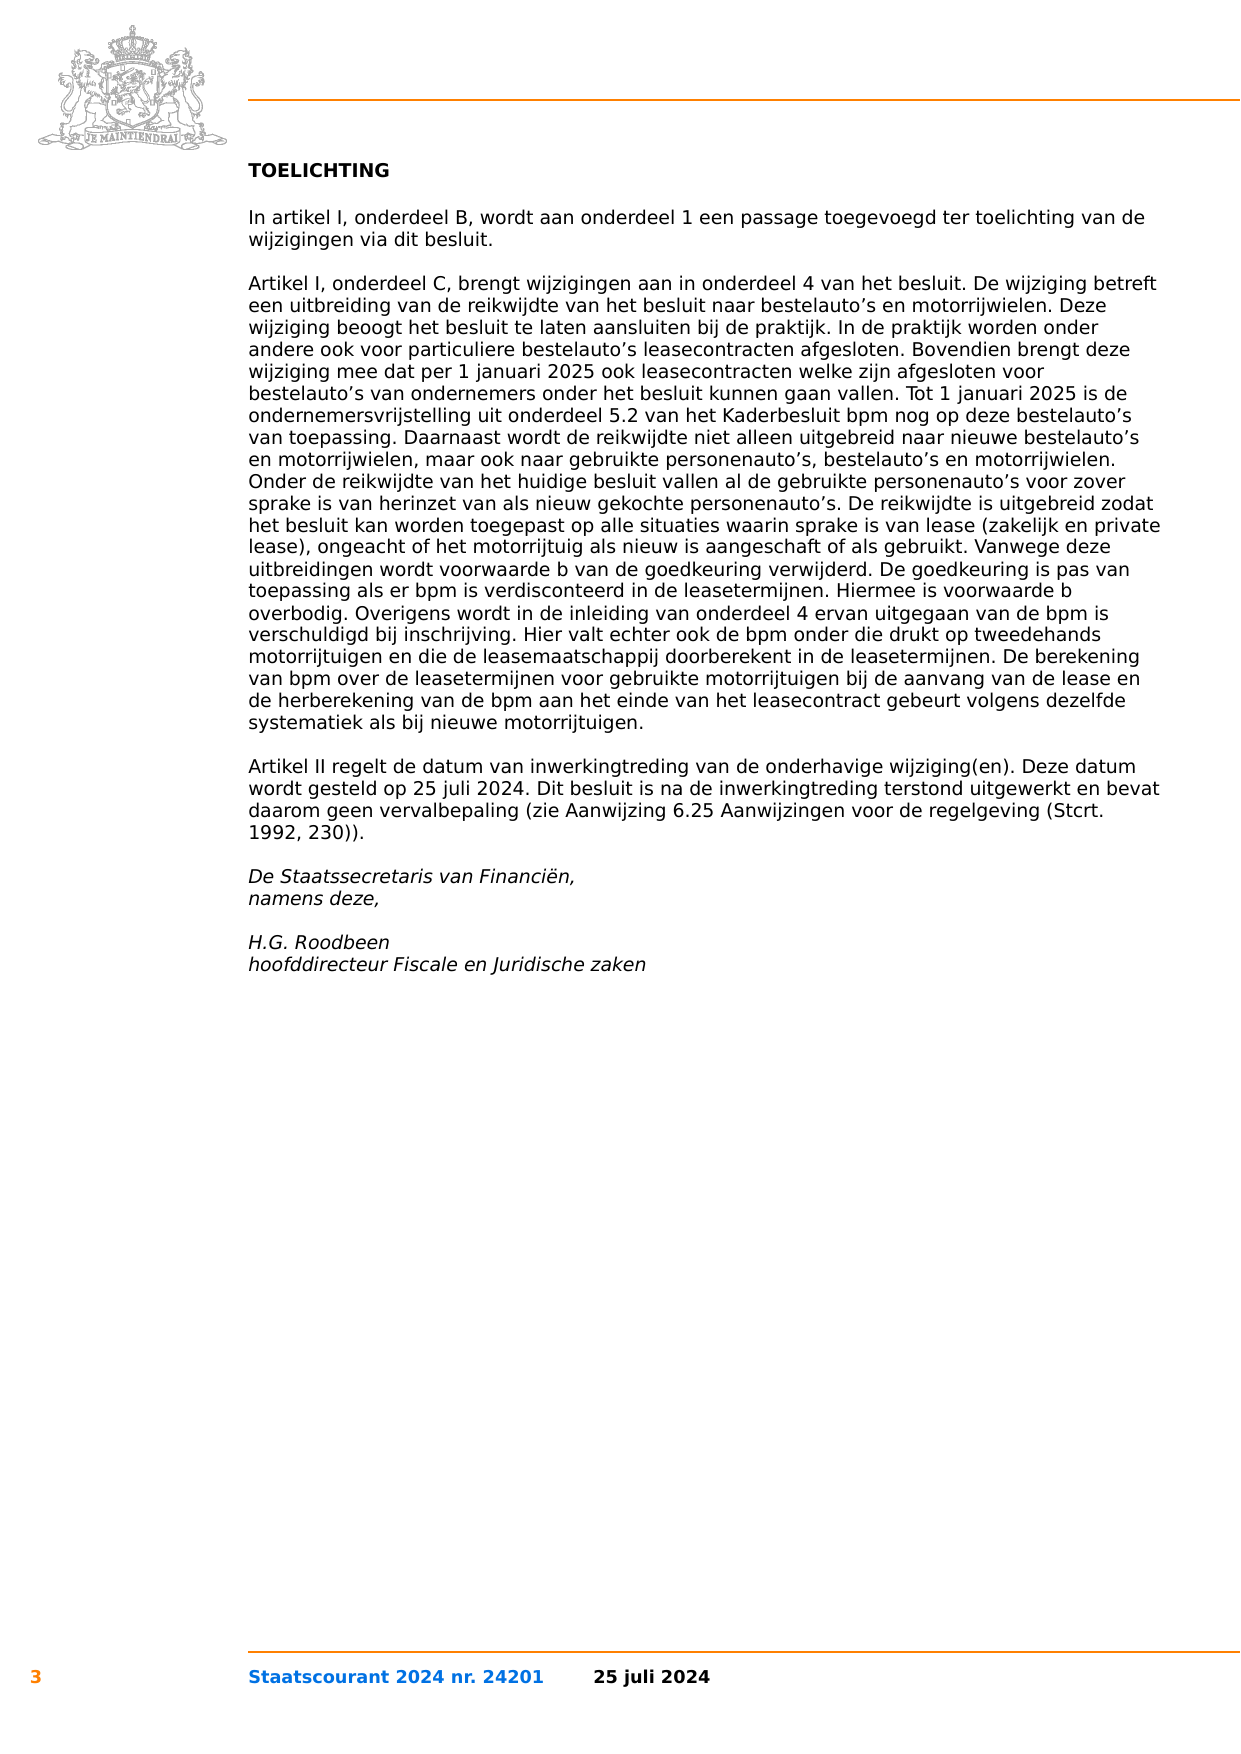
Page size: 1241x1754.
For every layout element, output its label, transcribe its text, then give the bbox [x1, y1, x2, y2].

text De Staatssecretaris van Financiën, namens deze, H.G. Roodbeen hoofddirecteur Fiscale en Juridische zaken [248, 866, 1163, 976]
text In artikel I, onderdeel B, wordt aan onderdeel 1 een passage toegevoegd ter toelichting van de wijzigingen via dit besluit. [248, 207, 1163, 251]
subtitle TOELICHTING [248, 160, 1163, 182]
text Artikel I, onderdeel C, brengt wijzigingen aan in onderdeel 4 van het besluit. De wijziging betreft een uitbreiding van de reikwijdte van het besluit naar bestelauto’s en motorrijwielen. Deze wijziging beoogt het besluit te laten aansluiten bij de praktijk. In de praktijk worden onder andere ook voor particuliere bestelauto’s leasecontracten afgesloten. Bovendien brengt deze wijziging mee dat per 1 januari 2025 ook leasecontracten welke zijn afgesloten voor bestelauto’s van ondernemers onder het besluit kunnen gaan vallen. Tot 1 januari 2025 is de ondernemersvrijstelling uit onderdeel 5.2 van het Kaderbesluit bpm nog op deze bestelauto’s van toepassing. Daarnaast wordt de reikwijdte niet alleen uitgebreid naar nieuwe bestelauto’s en motorrijwielen, maar ook naar gebruikte personenauto’s, bestelauto’s en motorrijwielen. Onder de reikwijdte van het huidige besluit vallen al de gebruikte personenauto’s voor zover sprake is van herinzet van als nieuw gekochte personenauto’s. De reikwijdte is uitgebreid zodat het besluit kan worden toegepast op alle situaties waarin sprake is van lease (zakelijk en private lease), ongeacht of het motorrijtuig als nieuw is aangeschaft of als gebruikt. Vanwege deze uitbreidingen wordt voorwaarde b van de goedkeuring verwijderd. De goedkeuring is pas van toepassing als er bpm is verdisconteerd in de leasetermijnen. Hiermee is voorwaarde b overbodig. Overigens wordt in de inleiding van onderdeel 4 ervan uitgegaan van de bpm is verschuldigd bij inschrijving. Hier valt echter ook de bpm onder die drukt op tweedehands motorrijtuigen en die de leasemaatschappij doorberekent in de leasetermijnen. De berekening van bpm over de leasetermijnen voor gebruikte motorrijtuigen bij de aanvang van de lease en de herberekening van de bpm aan het einde van het leasecontract gebeurt volgens dezelfde systematiek als bij nieuwe motorrijtuigen. [248, 273, 1163, 734]
text Artikel II regelt de datum van inwerkingtreding van de onderhavige wijziging(en). Deze datum wordt gesteld op 25 juli 2024. Dit besluit is na de inwerkingtreding terstond uitgewerkt en bevat daarom geen vervalbepaling (zie Aanwijzing 6.25 Aanwijzingen voor de regelgeving (Stcrt. 1992, 230)). [248, 756, 1163, 844]
picture [38, 25, 227, 150]
